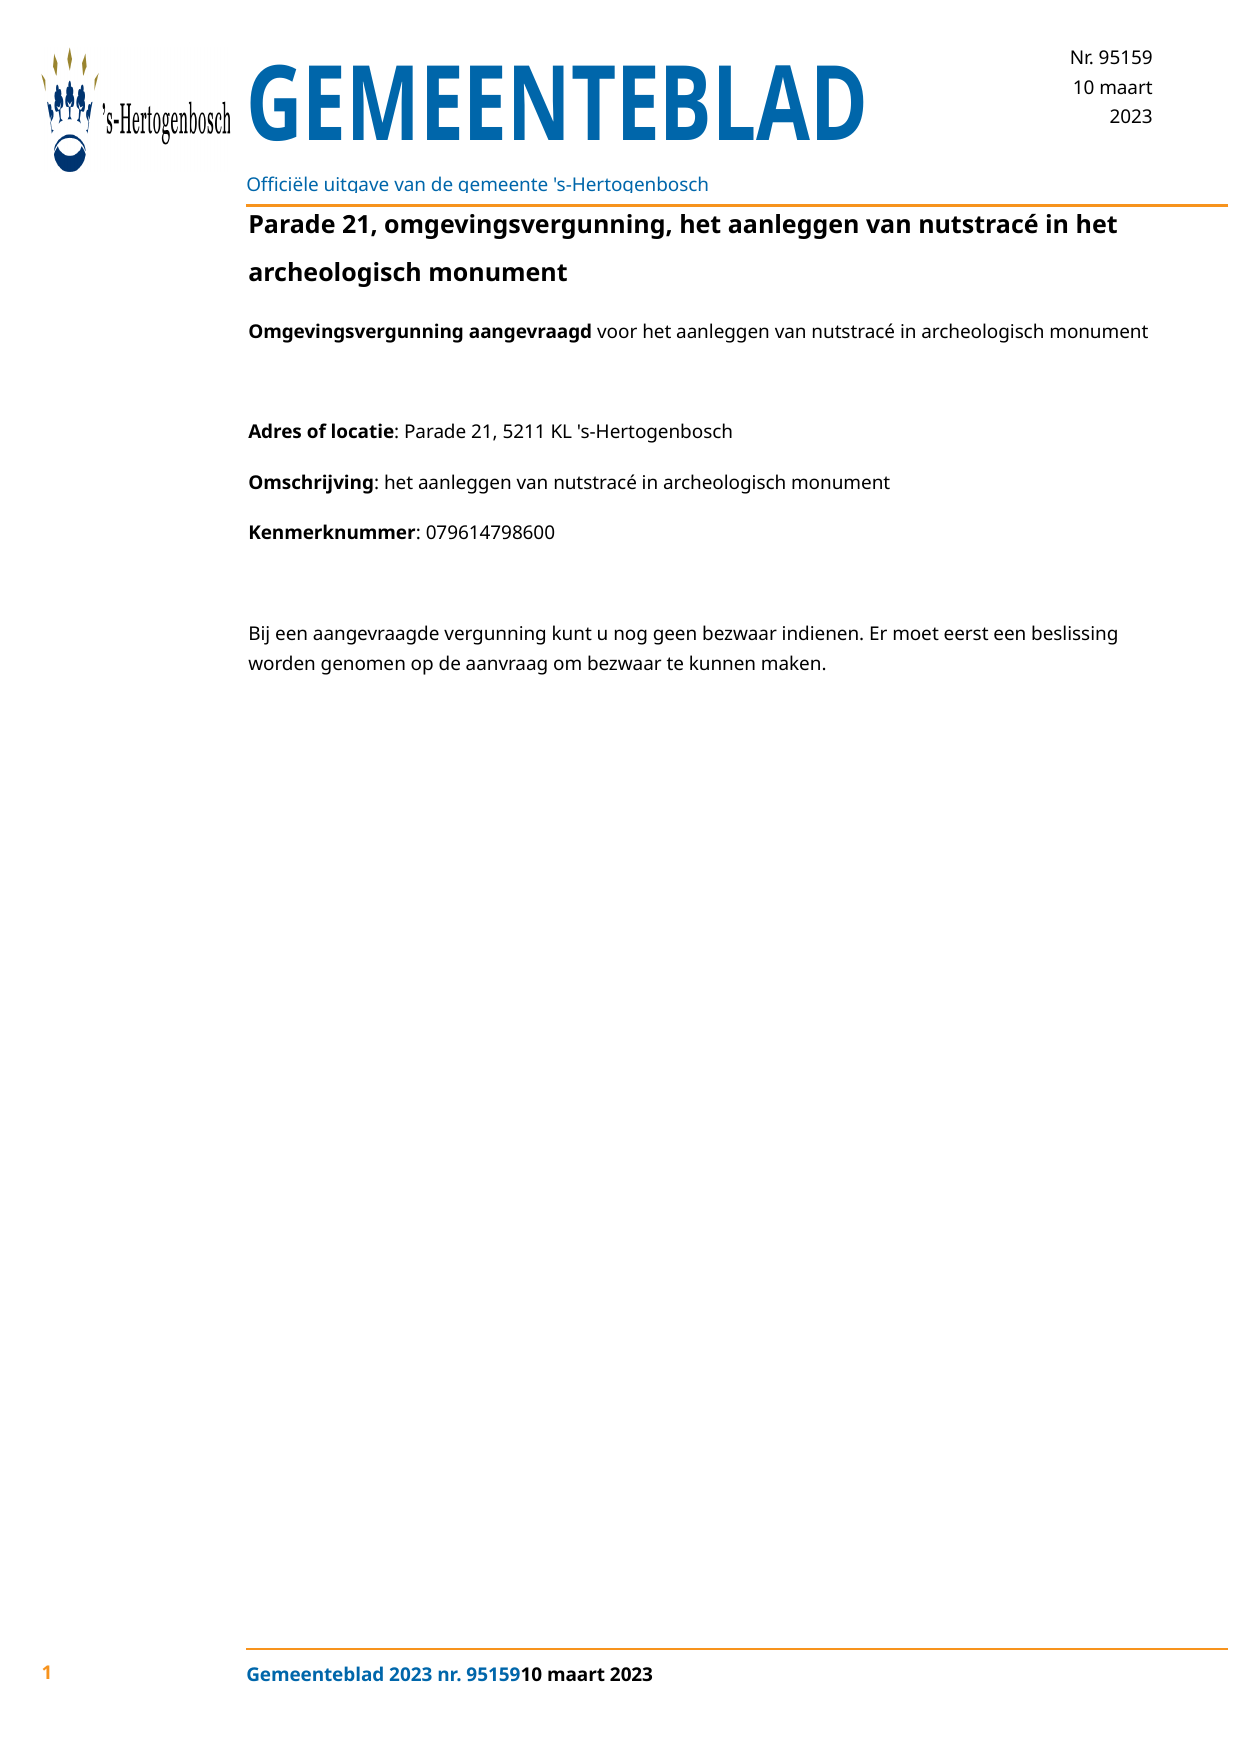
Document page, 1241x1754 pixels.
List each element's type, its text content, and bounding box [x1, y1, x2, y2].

text Omgevingsvergunning aangevraagd voor het aanleggen van nutstracé in archeologisch monument [248, 318, 1152, 344]
picture [41, 47, 231, 172]
text Parade 21, omgevingsvergunning, het aanleggen van nutstracé in het archeologisch monument [248, 207, 1152, 288]
text Adres of locatie: Parade 21, 5211 KL 's-Hertogenbosch [248, 419, 1152, 444]
text Bij een aangevraagde vergunning kunt u nog geen bezwaar indienen. Er moet eerst een beslissing worden genomen op de aanvraag om bezwaar te kunnen maken. [248, 620, 1152, 676]
text Omschrijving: het aanleggen van nutstracé in archeologisch monument [248, 469, 1152, 495]
text Kenmerknummer: 079614798600 [248, 519, 1152, 545]
